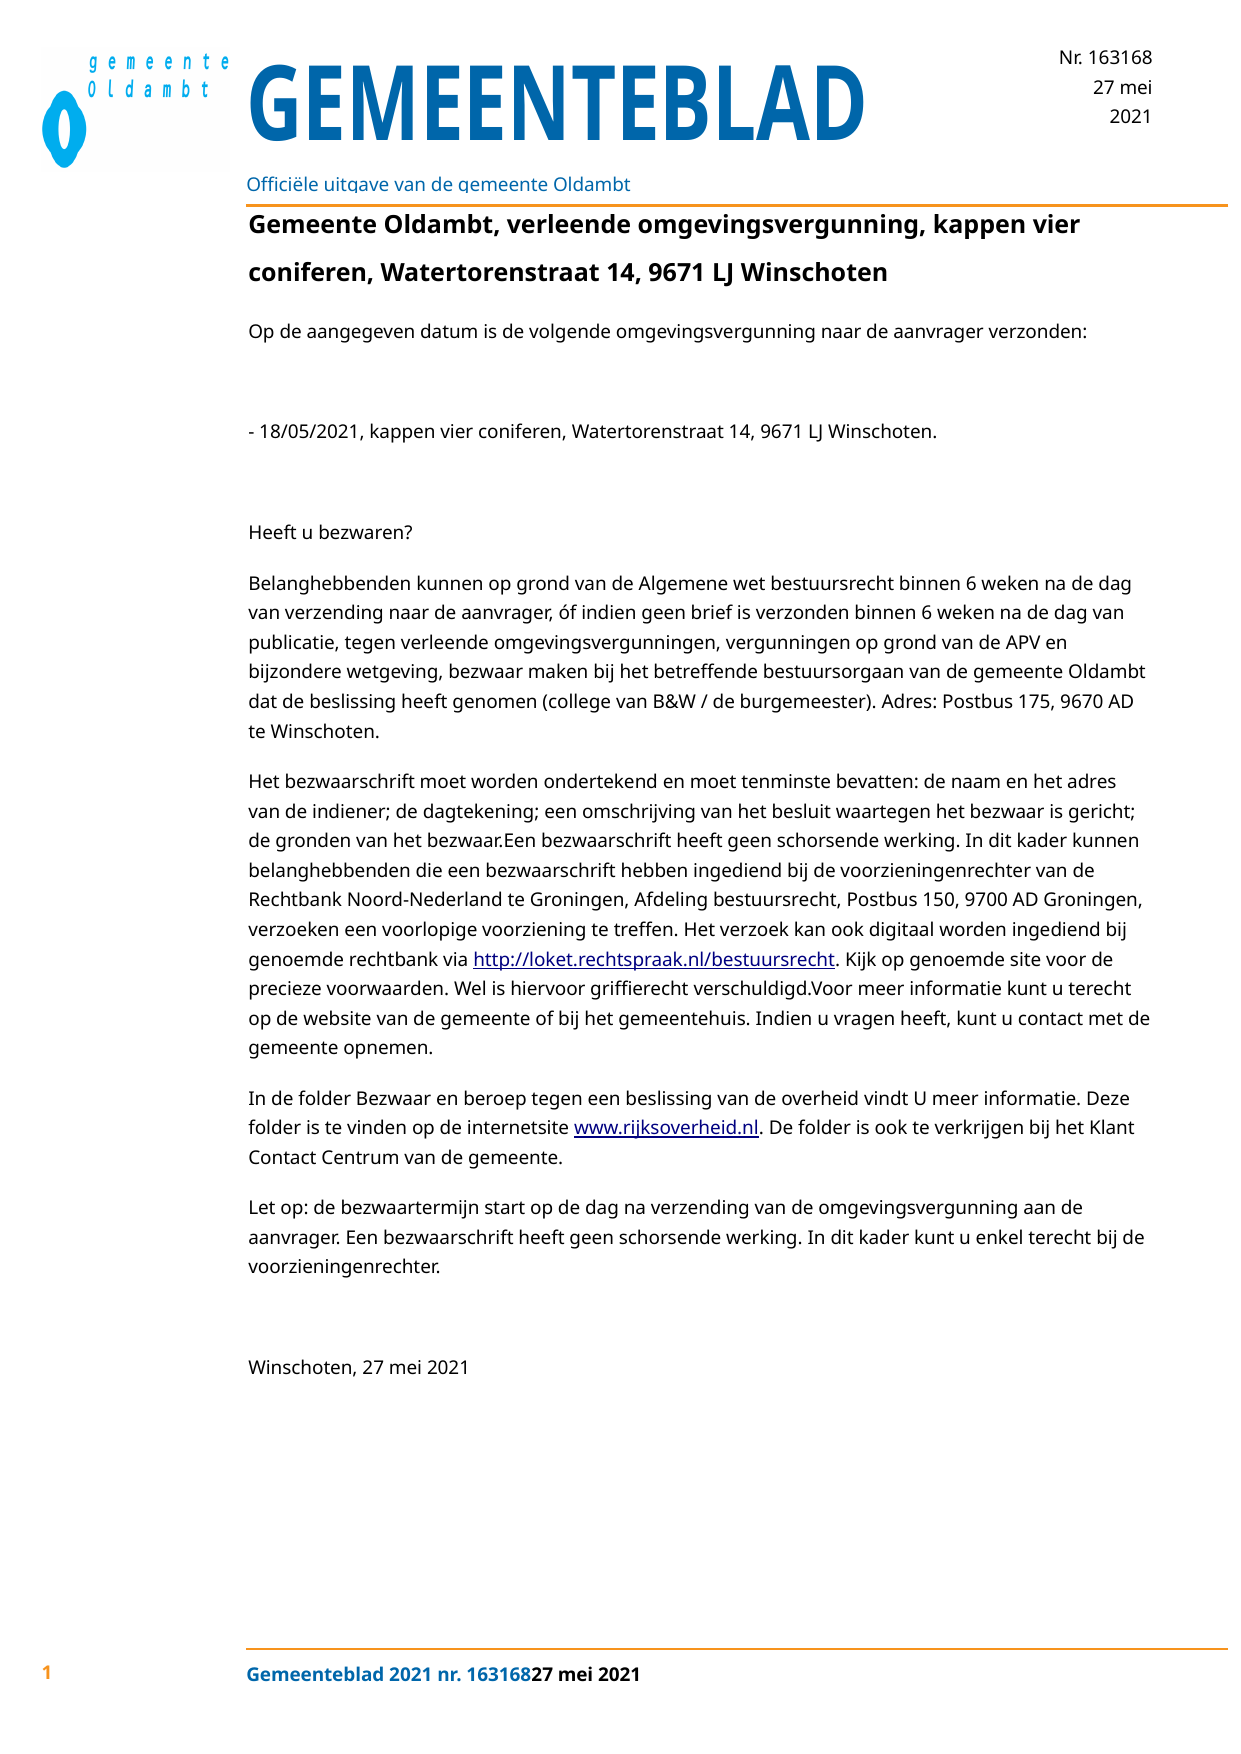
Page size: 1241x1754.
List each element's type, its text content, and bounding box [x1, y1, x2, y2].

text - 18/05/2021, kappen vier coniferen, Watertorenstraat 14, 9671 LJ Winschoten. [248, 419, 1152, 444]
picture [41, 47, 231, 172]
text In de folder Bezwaar en beroep tegen een beslissing van de overheid vindt U meer informatie. Deze folder is te vinden op de internetsite www.rijksoverheid.nl. De folder is ook te verkrijgen bij het Klant Contact Centrum van de gemeente. [248, 1085, 1152, 1170]
text Op de aangegeven datum is de volgende omgevingsvergunning naar de aanvrager verzonden: [248, 318, 1152, 344]
text Winschoten, 27 mei 2021 [248, 1354, 1152, 1380]
text Let op: de bezwaartermijn start op de dag na verzending van de omgevingsvergunning aan de aanvrager. Een bezwaarschrift heeft geen schorsende werking. In dit kader kunt u enkel terecht bij de voorzieningenrechter. [248, 1194, 1152, 1279]
text Heeft u bezwaren? [248, 519, 1152, 545]
text Het bezwaarschrift moet worden ondertekend en moet tenminste bevatten: de naam en het adres van de indiener; de dagtekening; een omschrijving van het besluit waartegen het bezwaar is gericht; de gronden van het bezwaar.Een bezwaarschrift heeft geen schorsende werking. In dit kader kunnen belanghebbenden die een bezwaarschrift hebben ingediend bij de voorzieningenrechter van de Rechtbank Noord-Nederland te Groningen, Afdeling bestuursrecht, Postbus 150, 9700 AD Groningen, verzoeken een voorlopige voorziening te treffen. Het verzoek kan ook digitaal worden ingediend bij genoemde rechtbank via http://loket.rechtspraak.nl/bestuursrecht. Kijk op genoemde site voor de precieze voorwaarden. Wel is hiervoor griffierecht verschuldigd.Voor meer informatie kunt u terecht op de website van de gemeente of bij het gemeentehuis. Indien u vragen heeft, kunt u contact met de gemeente opnemen. [248, 768, 1152, 1060]
text Belanghebbenden kunnen op grond van de Algemene wet bestuursrecht binnen 6 weken na de dag van verzending naar de aanvrager, óf indien geen brief is verzonden binnen 6 weken na de dag van publicatie, tegen verleende omgevingsvergunningen, vergunningen op grond van de APV en bijzondere wetgeving, bezwaar maken bij het betreffende bestuursorgaan van de gemeente Oldambt dat de beslissing heeft genomen (college van B&W / de burgemeester). Adres: Postbus 175, 9670 AD te Winschoten. [248, 570, 1152, 744]
text Gemeente Oldambt, verleende omgevingsvergunning, kappen vier coniferen, Watertorenstraat 14, 9671 LJ Winschoten [248, 207, 1152, 288]
